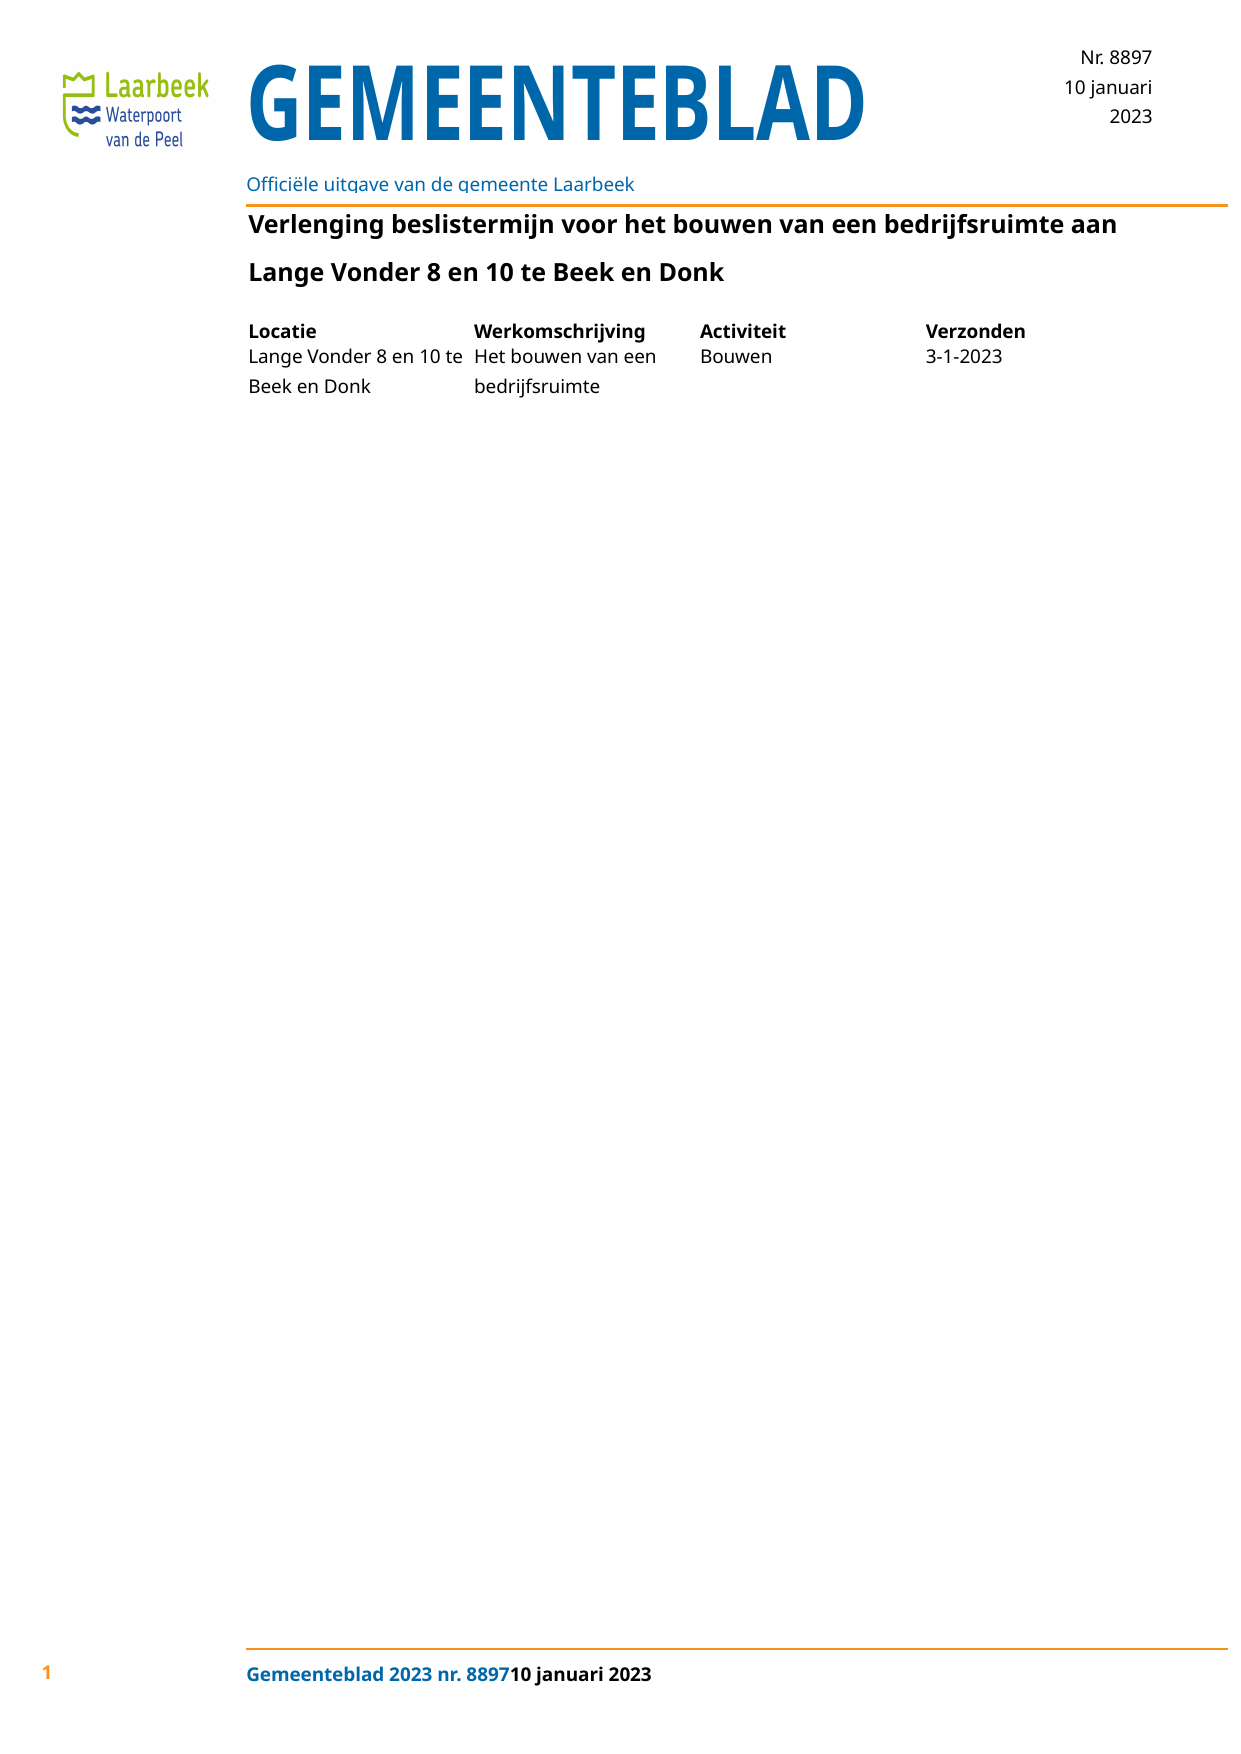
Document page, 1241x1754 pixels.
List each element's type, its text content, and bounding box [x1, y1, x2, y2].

text Verlenging beslistermijn voor het bouwen van een bedrijfsruimte aan Lange Vonder 8 en 10 te Beek en Donk [248, 207, 1152, 288]
table_header Werkomschrijving [474, 318, 700, 344]
table_cell 3-1-2023 [926, 344, 1152, 399]
table_cell Het bouwen van een bedrijfsruimte [474, 344, 700, 399]
table_header Verzonden [926, 318, 1152, 344]
table_cell Bouwen [700, 344, 926, 399]
table_header Locatie [248, 318, 474, 344]
table_header Activiteit [700, 318, 926, 344]
picture [41, 47, 231, 172]
table_cell Lange Vonder 8 en 10 te Beek en Donk [248, 344, 474, 399]
